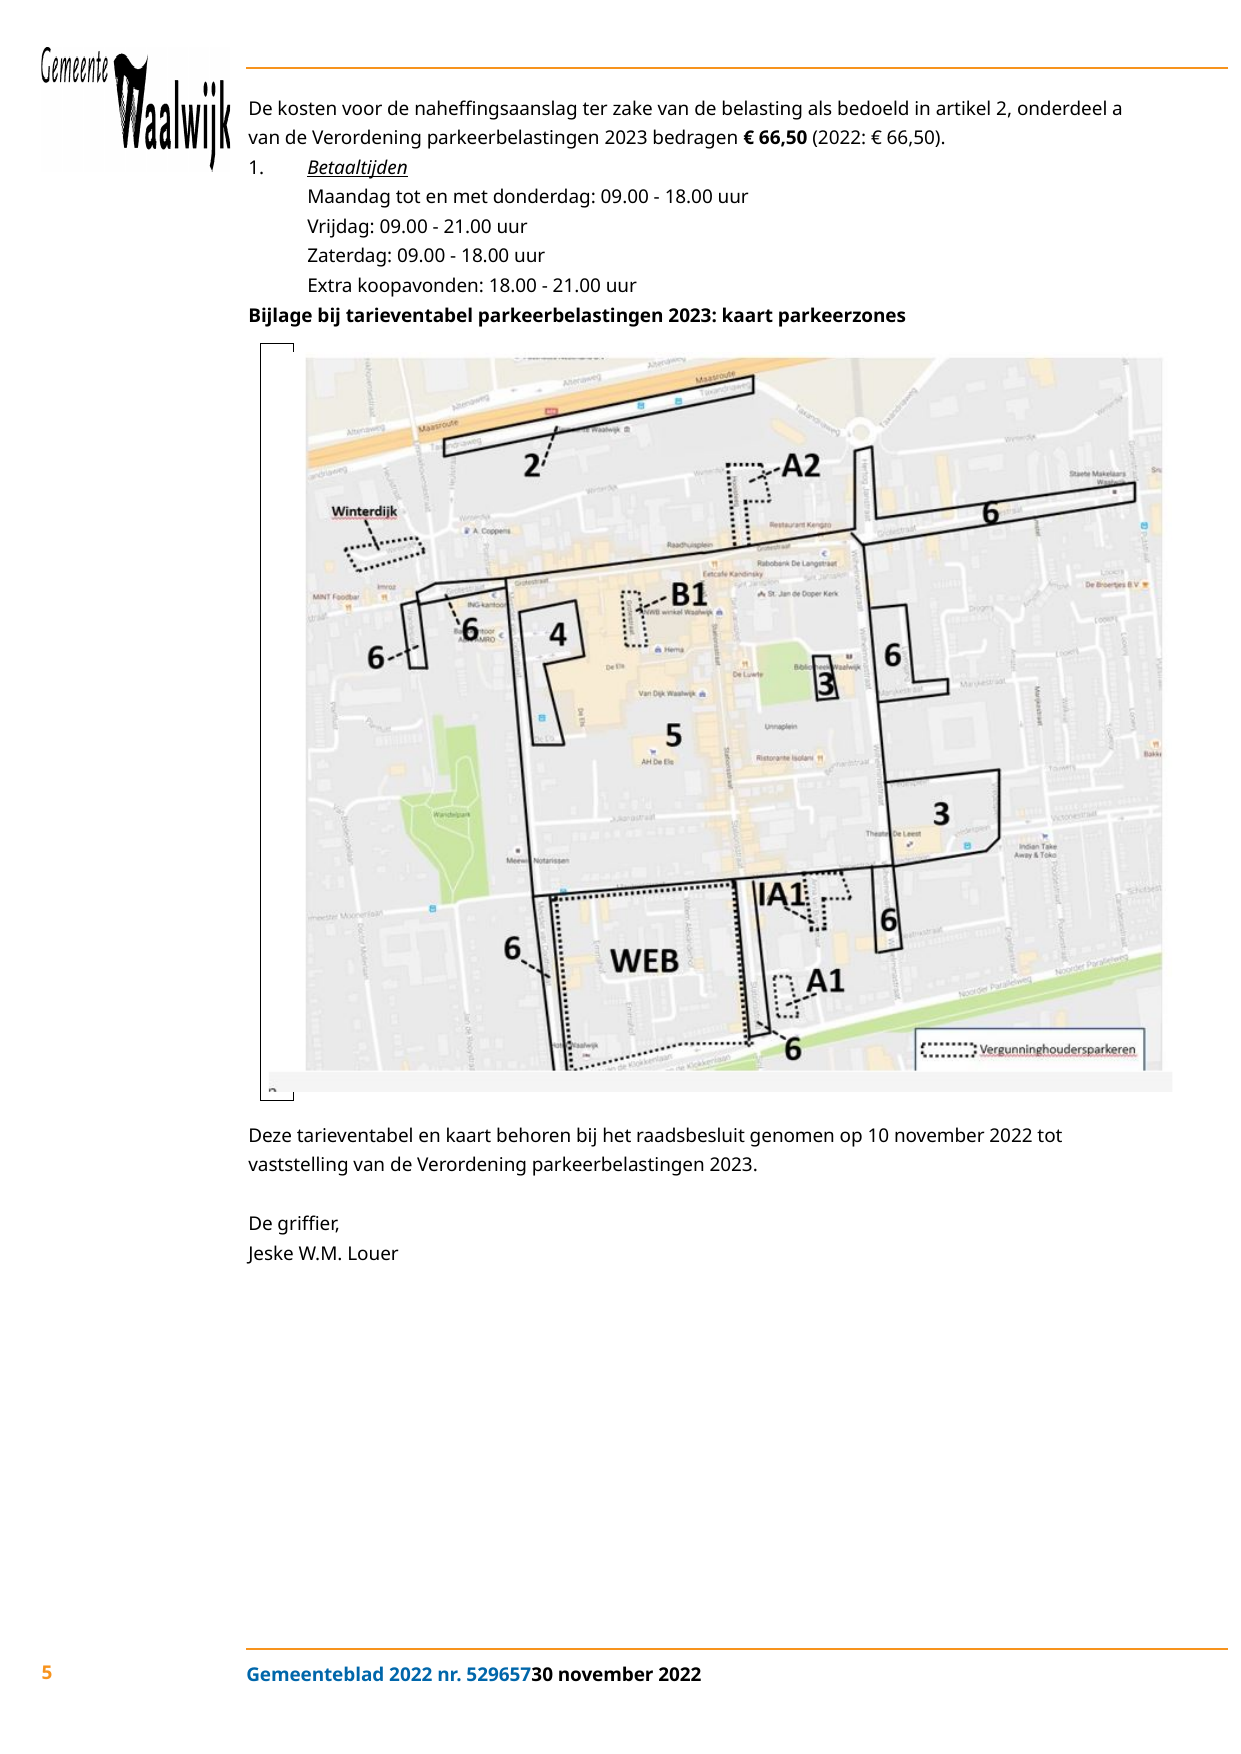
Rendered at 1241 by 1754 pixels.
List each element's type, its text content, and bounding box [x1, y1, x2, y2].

text Deze tarieventabel en kaart behoren bij het raadsbesluit genomen op 10 november 2022 tot vaststelling van de Verordening parkeerbelastingen 2023. [248, 1122, 1152, 1177]
picture [41, 47, 231, 172]
list Zaterdag: 09.00 - 18.00 uur [248, 243, 1152, 268]
text De kosten voor de naheffingsaanslag ter zake van de belasting als bedoeld in artikel 2, onderdeel a van de Verordening parkeerbelastingen 2023 bedragen € 66,50 (2022: € 66,50). [248, 95, 1152, 150]
list Vrijdag: 09.00 - 21.00 uur [248, 213, 1152, 239]
list Maandag tot en met donderdag: 09.00 - 18.00 uur [248, 183, 1152, 209]
picture [268, 352, 1173, 1092]
text Bijlage bij tarieventabel parkeerbelastingen 2023: kaart parkeerzones [248, 302, 1152, 328]
text De griffier, [248, 1211, 1152, 1236]
list Betaaltijden [248, 154, 1152, 180]
list Extra koopavonden: 18.00 - 21.00 uur [248, 272, 1152, 298]
text Jeske W.M. Louer [248, 1240, 1152, 1266]
